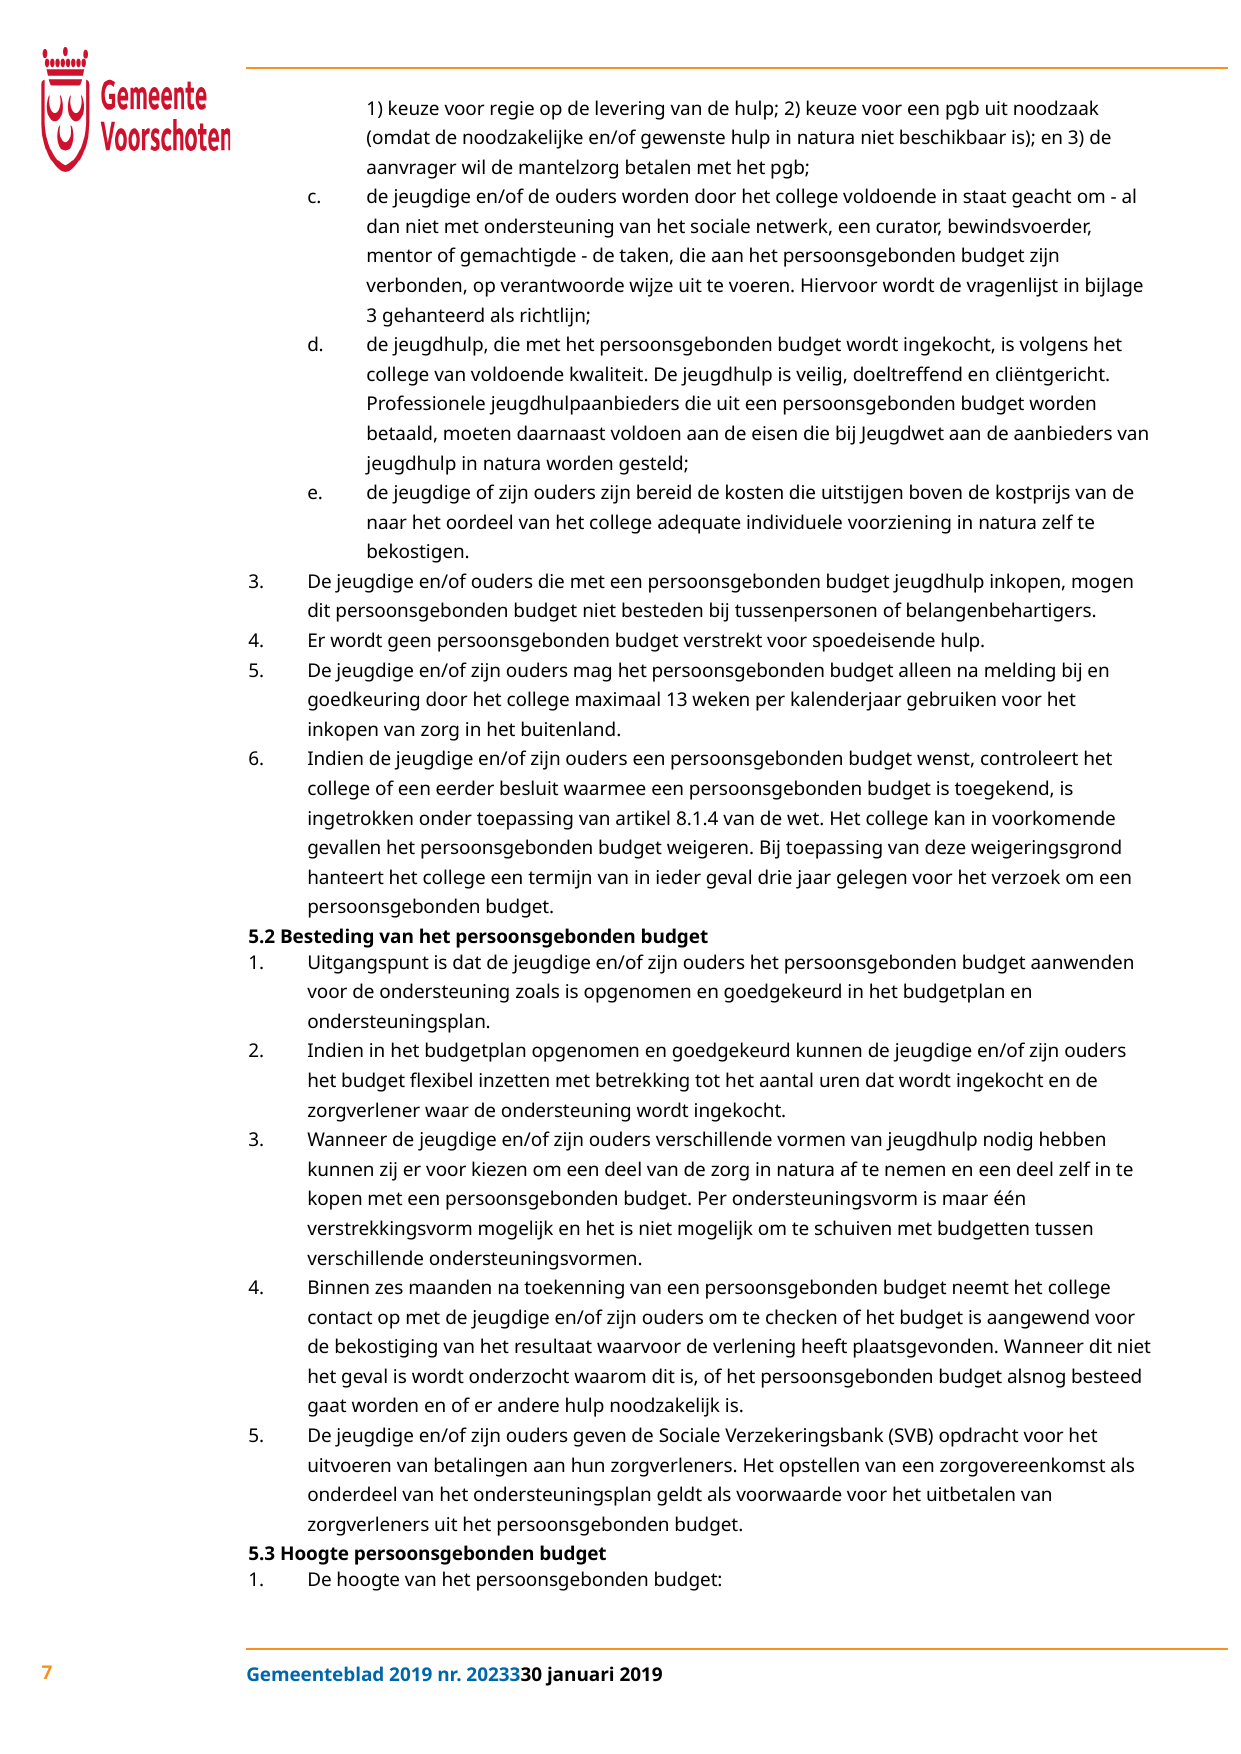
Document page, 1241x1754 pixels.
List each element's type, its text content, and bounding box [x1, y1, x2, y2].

list De hoogte van het persoonsgebonden budget: [248, 1566, 1152, 1592]
list Wanneer de jeugdige en/of zijn ouders verschillende vormen van jeugdhulp nodig hebben kunnen zij er voor kiezen om een deel van de zorg in natura af te nemen en een deel zelf in te kopen met een persoonsgebonden budget. Per ondersteuningsvorm is maar één verstrekkingsvorm mogelijk en het is niet mogelijk om te schuiven met budgetten tussen verschillende ondersteuningsvormen. [248, 1126, 1152, 1270]
text 5.3 Hoogte persoonsgebonden budget [248, 1541, 1152, 1566]
list Indien in het budgetplan opgenomen en goedgekeurd kunnen de jeugdige en/of zijn ouders het budget flexibel inzetten met betrekking tot het aantal uren dat wordt ingekocht en de zorgverlener waar de ondersteuning wordt ingekocht. [248, 1038, 1152, 1122]
list de jeugdhulp, die met het persoonsgebonden budget wordt ingekocht, is volgens het college van voldoende kwaliteit. De jeugdhulp is veilig, doeltreffend en cliëntgericht. Professionele jeugdhulpaanbieders die uit een persoonsgebonden budget worden betaald, moeten daarnaast voldoen aan de eisen die bij Jeugdwet aan de aanbieders van jeugdhulp in natura worden gesteld; [307, 331, 1152, 476]
picture [41, 47, 231, 172]
list 1) keuze voor regie op de levering van de hulp; 2) keuze voor een pgb uit noodzaak (omdat de noodzakelijke en/of gewenste hulp in natura niet beschikbaar is); en 3) de aanvrager wil de mantelzorg betalen met het pgb; [307, 95, 1152, 180]
text 5.2 Besteding van het persoonsgebonden budget [248, 923, 1152, 949]
list de jeugdige en/of de ouders worden door het college voldoende in staat geacht om - al dan niet met ondersteuning van het sociale netwerk, een curator, bewindsvoerder, mentor of gemachtigde - de taken, die aan het persoonsgebonden budget zijn verbonden, op verantwoorde wijze uit te voeren. Hiervoor wordt de vragenlijst in bijlage 3 gehanteerd als richtlijn; [307, 183, 1152, 328]
list Uitgangspunt is dat de jeugdige en/of zijn ouders het persoonsgebonden budget aanwenden voor de ondersteuning zoals is opgenomen en goedgekeurd in het budgetplan en ondersteuningsplan. [248, 949, 1152, 1034]
list De jeugdige en/of zijn ouders geven de Sociale Verzekeringsbank (SVB) opdracht voor het uitvoeren van betalingen aan hun zorgverleners. Het opstellen van een zorgovereenkomst als onderdeel van het ondersteuningsplan geldt als voorwaarde voor het uitbetalen van zorgverleners uit het persoonsgebonden budget. [248, 1422, 1152, 1537]
list Indien de jeugdige en/of zijn ouders een persoonsgebonden budget wenst, controleert het college of een eerder besluit waarmee een persoonsgebonden budget is toegekend, is ingetrokken onder toepassing van artikel 8.1.4 van de wet. Het college kan in voorkomende gevallen het persoonsgebonden budget weigeren. Bij toepassing van deze weigeringsgrond hanteert het college een termijn van in ieder geval drie jaar gelegen voor het verzoek om een persoonsgebonden budget. [248, 746, 1152, 919]
list De jeugdige en/of zijn ouders mag het persoonsgebonden budget alleen na melding bij en goedkeuring door het college maximaal 13 weken per kalenderjaar gebruiken voor het inkopen van zorg in het buitenland. [248, 657, 1152, 742]
list Binnen zes maanden na toekenning van een persoonsgebonden budget neemt het college contact op met de jeugdige en/of zijn ouders om te checken of het budget is aangewend voor de bekostiging van het resultaat waarvoor de verlening heeft plaatsgevonden. Wanneer dit niet het geval is wordt onderzocht waarom dit is, of het persoonsgebonden budget alsnog besteed gaat worden en of er andere hulp noodzakelijk is. [248, 1274, 1152, 1418]
list De jeugdige en/of ouders die met een persoonsgebonden budget jeugdhulp inkopen, mogen dit persoonsgebonden budget niet besteden bij tussenpersonen of belangenbehartigers. [248, 568, 1152, 623]
list Er wordt geen persoonsgebonden budget verstrekt voor spoedeisende hulp. [248, 627, 1152, 653]
list de jeugdige of zijn ouders zijn bereid de kosten die uitstijgen boven de kostprijs van de naar het oordeel van het college adequate individuele voorziening in natura zelf te bekostigen. [307, 479, 1152, 564]
